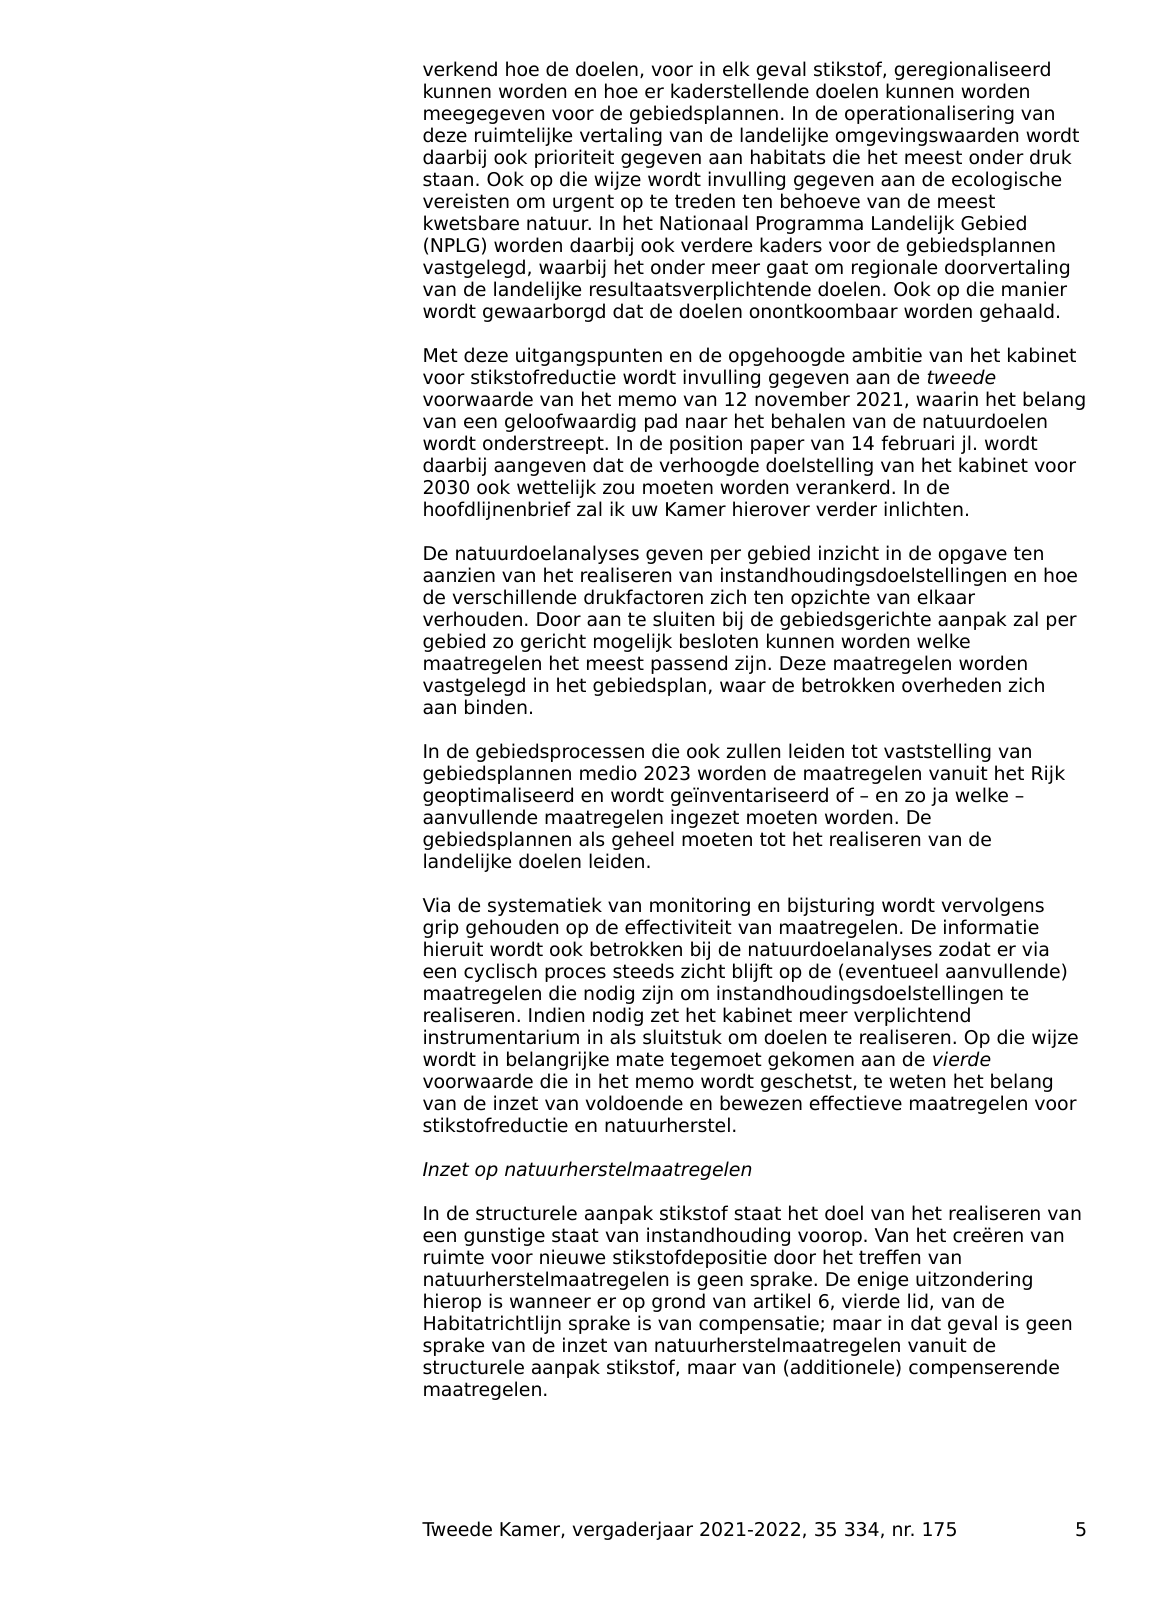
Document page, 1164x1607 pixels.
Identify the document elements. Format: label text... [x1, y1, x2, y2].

text In de gebiedsprocessen die ook zullen leiden tot vaststelling van gebiedsplannen medio 2023 worden de maatregelen vanuit het Rijk geoptimaliseerd en wordt geïnventariseerd of – en zo ja welke – aanvullende maatregelen ingezet moeten worden. De gebiedsplannen als geheel moeten tot het realiseren van de landelijke doelen leiden. [422, 741, 1087, 873]
text verkend hoe de doelen, voor in elk geval stikstof, geregionaliseerd kunnen worden en hoe er kaderstellende doelen kunnen worden meegegeven voor de gebiedsplannen. In de operationalisering van deze ruimtelijke vertaling van de landelijke omgevingswaarden wordt daarbij ook prioriteit gegeven aan habitats die het meest onder druk staan. Ook op die wijze wordt invulling gegeven aan de ecologische vereisten om urgent op te treden ten behoeve van de meest kwetsbare natuur. In het Nationaal Programma Landelijk Gebied (NPLG) worden daarbij ook verdere kaders voor de gebiedsplannen vastgelegd, waarbij het onder meer gaat om regionale doorvertaling van de landelijke resultaatsverplichtende doelen. Ook op die manier wordt gewaarborgd dat de doelen onontkoombaar worden gehaald. [422, 59, 1087, 323]
text Via de systematiek van monitoring en bijsturing wordt vervolgens grip gehouden op de effectiviteit van maatregelen. De informatie hieruit wordt ook betrokken bij de natuurdoelanalyses zodat er via een cyclisch proces steeds zicht blijft op de (eventueel aanvullende) maatregelen die nodig zijn om instandhoudingsdoelstellingen te realiseren. Indien nodig zet het kabinet meer verplichtend instrumentarium in als sluitstuk om doelen te realiseren. Op die wijze wordt in belangrijke mate tegemoet gekomen aan de vierde voorwaarde die in het memo wordt geschetst, te weten het belang van de inzet van voldoende en bewezen effectieve maatregelen voor stikstofreductie en natuurherstel. [422, 895, 1087, 1137]
text In de structurele aanpak stikstof staat het doel van het realiseren van een gunstige staat van instandhouding voorop. Van het creëren van ruimte voor nieuwe stikstofdepositie door het treffen van natuurherstelmaatregelen is geen sprake. De enige uitzondering hierop is wanneer er op grond van artikel 6, vierde lid, van de Habitatrichtlijn sprake is van compensatie; maar in dat geval is geen sprake van de inzet van natuurherstelmaatregelen vanuit de structurele aanpak stikstof, maar van (additionele) compenserende maatregelen. [422, 1203, 1087, 1401]
subtitle Inzet op natuurherstelmaatregelen [422, 1159, 1087, 1181]
text Met deze uitgangspunten en de opgehoogde ambitie van het kabinet voor stikstofreductie wordt invulling gegeven aan de tweede voorwaarde van het memo van 12 november 2021, waarin het belang van een geloofwaardig pad naar het behalen van de natuurdoelen wordt onderstreept. In de position paper van 14 februari jl. wordt daarbij aangeven dat de verhoogde doelstelling van het kabinet voor 2030 ook wettelijk zou moeten worden verankerd. In de hoofdlijnenbrief zal ik uw Kamer hierover verder inlichten. [422, 345, 1087, 521]
text De natuurdoelanalyses geven per gebied inzicht in de opgave ten aanzien van het realiseren van instandhoudingsdoelstellingen en hoe de verschillende drukfactoren zich ten opzichte van elkaar verhouden. Door aan te sluiten bij de gebiedsgerichte aanpak zal per gebied zo gericht mogelijk besloten kunnen worden welke maatregelen het meest passend zijn. Deze maatregelen worden vastgelegd in het gebiedsplan, waar de betrokken overheden zich aan binden. [422, 543, 1087, 719]
